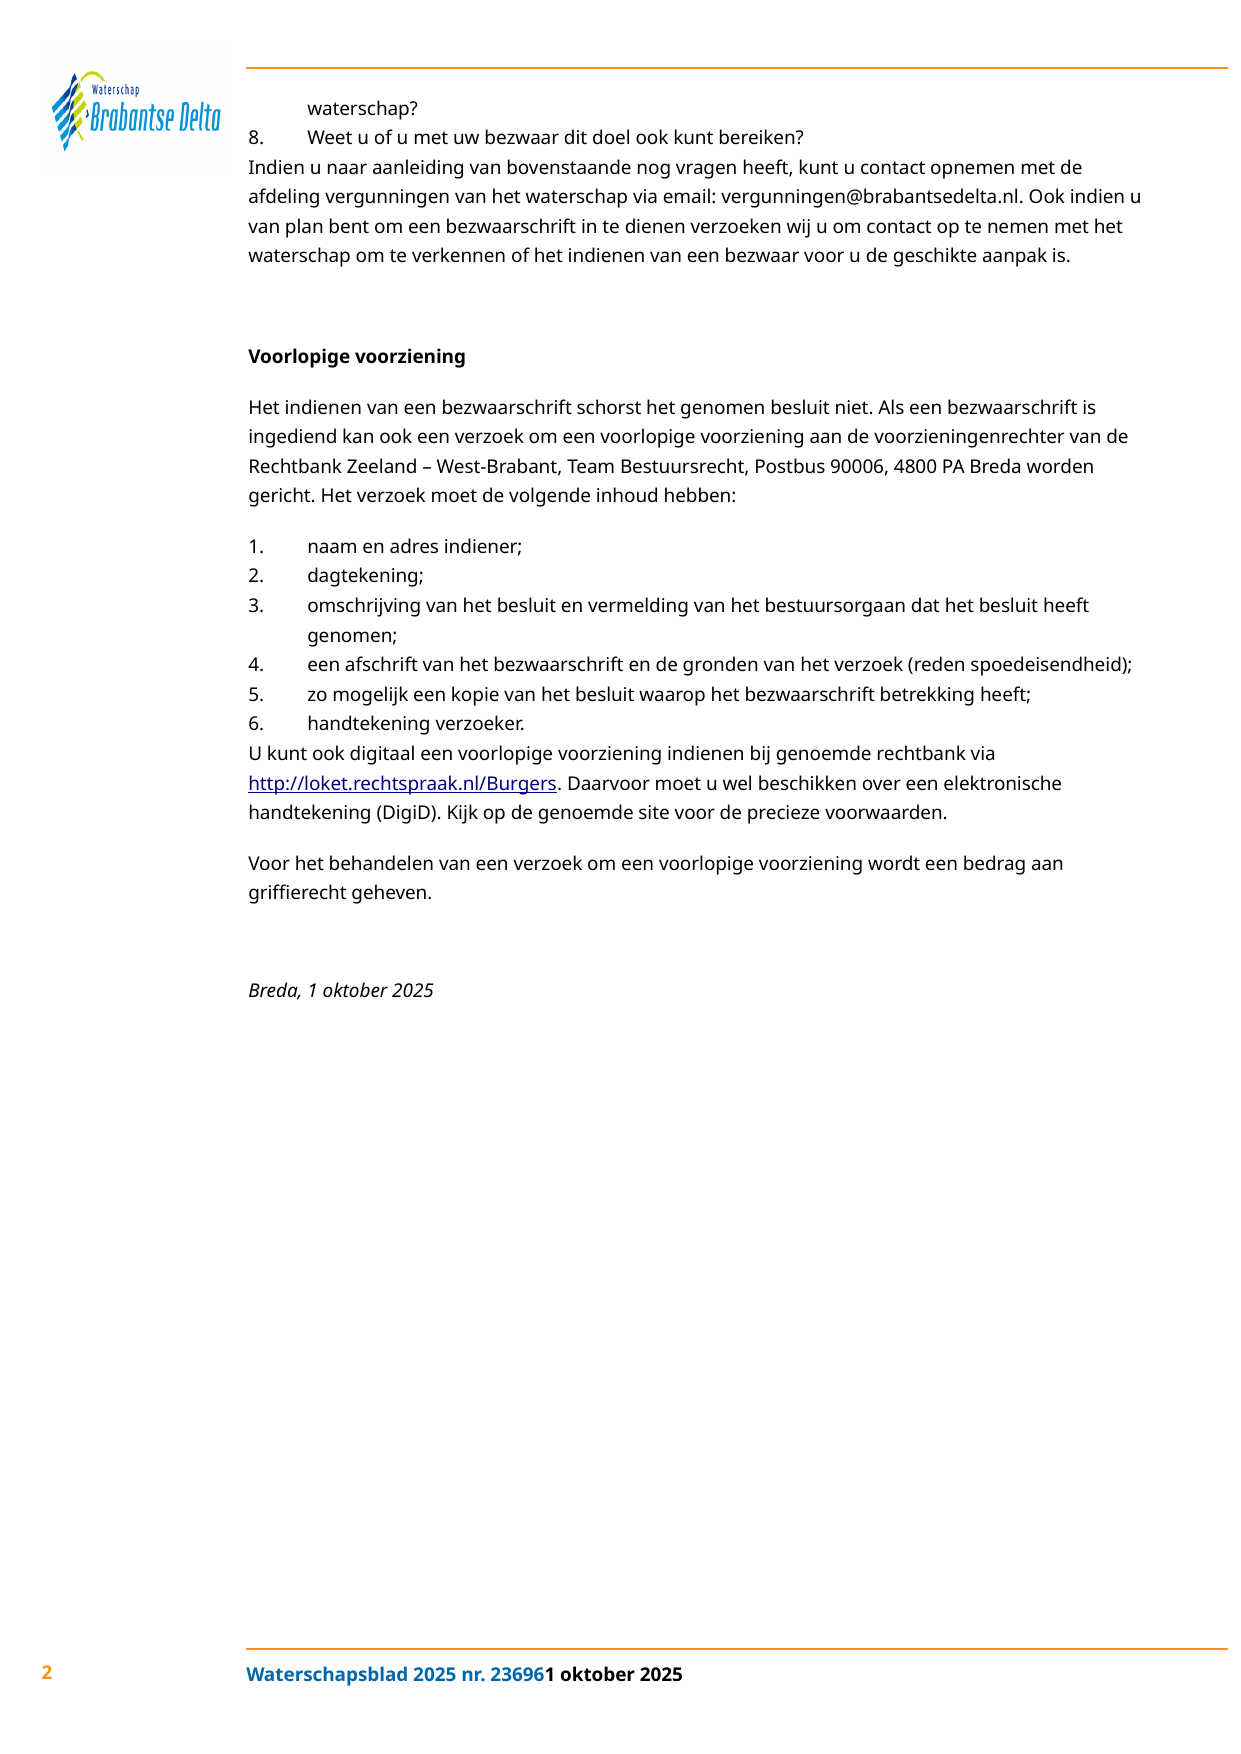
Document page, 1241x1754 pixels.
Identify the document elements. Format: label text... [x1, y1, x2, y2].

list Weet u of u met uw bezwaar dit doel ook kunt bereiken? [248, 124, 1152, 150]
list omschrijving van het besluit en vermelding van het bestuursorgaan dat het besluit heeft genomen; [248, 592, 1152, 648]
text U kunt ook digitaal een voorlopige voorziening indienen bij genoemde rechtbank via http://loket.rechtspraak.nl/Burgers. Daarvoor moet u wel beschikken over een elektronische handtekening (DigiD). Kijk op de genoemde site voor de precieze voorwaarden. [248, 740, 1152, 825]
list een afschrift van het bezwaarschrift en de gronden van het verzoek (reden spoedeisendheid); [248, 651, 1152, 677]
list handtekening verzoeker. [248, 711, 1152, 736]
text Indien u naar aanleiding van bovenstaande nog vragen heeft, kunt u contact opnemen met de afdeling vergunningen van het waterschap via email: vergunningen@brabantsedelta.nl. Ook indien u van plan bent om een bezwaarschrift in te dienen verzoeken wij u om contact op te nemen met het waterschap om te verkennen of het indienen van een bezwaar voor u de geschikte aanpak is. [248, 154, 1152, 268]
list naam en adres indiener; [248, 533, 1152, 559]
list waterschap? [248, 95, 1152, 121]
list dagtekening; [248, 563, 1152, 588]
text Het indienen van een bezwaarschrift schorst het genomen besluit niet. Als een bezwaarschrift is ingediend kan ook een verzoek om een voorlopige voorziening aan de voorzieningenrechter van de Rechtbank Zeeland – West-Brabant, Team Bestuursrecht, Postbus 90006, 4800 PA Breda worden gericht. Het verzoek moet de volgende inhoud hebben: [248, 394, 1152, 508]
picture [41, 47, 231, 172]
text Voorlopige voorziening [248, 343, 1152, 369]
text Breda, 1 oktober 2025 [248, 978, 1152, 1003]
list zo mogelijk een kopie van het besluit waarop het bezwaarschrift betrekking heeft; [248, 681, 1152, 707]
text Voor het behandelen van een verzoek om een voorlopige voorziening wordt een bedrag aan griffierecht geheven. [248, 850, 1152, 905]
